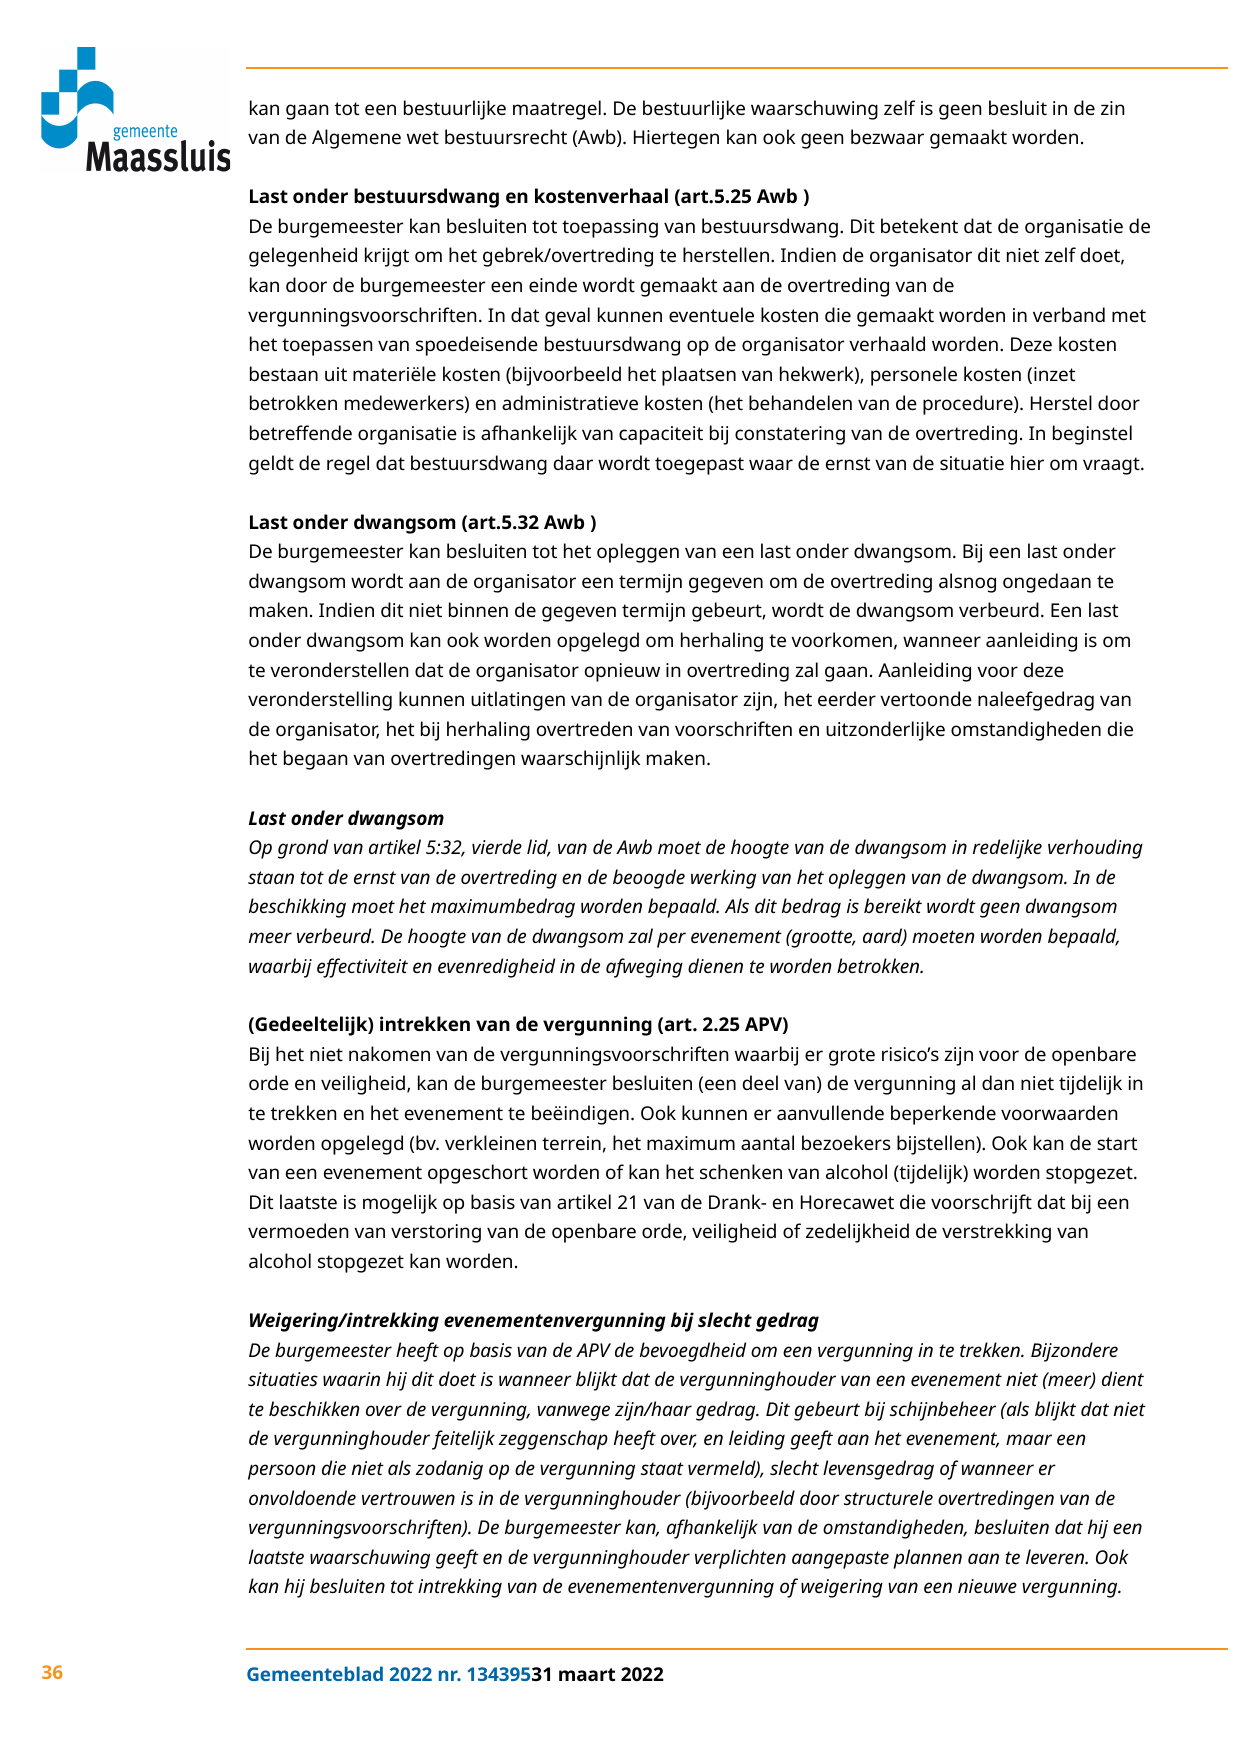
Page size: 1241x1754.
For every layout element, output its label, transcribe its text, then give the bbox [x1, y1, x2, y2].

table_header Last onder dwangsom Op grond van artikel 5:32, vierde lid, van de Awb moet de hoogte van de dwangsom in redelijke verhouding staan tot de ernst van de overtreding en de beoogde werking van het opleggen van de dwangsom. In de beschikking moet het maximumbedrag worden bepaald. Als dit bedrag is bereikt wordt geen dwangsom meer verbeurd. De hoogte van de dwangsom zal per evenement (grootte, aard) moeten worden bepaald, waarbij effectiviteit en evenredigheid in de afweging dienen te worden betrokken. [248, 805, 1152, 978]
text kan gaan tot een bestuurlijke maatregel. De bestuurlijke waarschuwing zelf is geen besluit in de zin van de Algemene wet bestuursrecht (Awb). Hiertegen kan ook geen bezwaar gemaakt worden. [248, 95, 1152, 150]
text Last onder dwangsom (art.5.32 Awb ) [248, 509, 1152, 535]
text (Gedeeltelijk) intrekken van de vergunning (art. 2.25 APV) [248, 1011, 1152, 1037]
text De burgemeester kan besluiten tot het opleggen van een last onder dwangsom. Bij een last onder dwangsom wordt aan de organisator een termijn gegeven om de overtreding alsnog ongedaan te maken. Indien dit niet binnen de gegeven termijn gebeurt, wordt de dwangsom verbeurd. Een last onder dwangsom kan ook worden opgelegd om herhaling te voorkomen, wanneer aanleiding is om te veronderstellen dat de organisator opnieuw in overtreding zal gaan. Aanleiding voor deze veronderstelling kunnen uitlatingen van de organisator zijn, het eerder vertoonde naleefgedrag van de organisator, het bij herhaling overtreden van voorschriften en uitzonderlijke omstandigheden die het begaan van overtredingen waarschijnlijk maken. [248, 538, 1152, 771]
text Bij het niet nakomen van de vergunningsvoorschriften waarbij er grote risico’s zijn voor de openbare orde en veiligheid, kan de burgemeester besluiten (een deel van) de vergunning al dan niet tijdelijk in te trekken en het evenement te beëindigen. Ook kunnen er aanvullende beperkende voorwaarden worden opgelegd (bv. verkleinen terrein, het maximum aantal bezoekers bijstellen). Ook kan de start van een evenement opgeschort worden of kan het schenken van alcohol (tijdelijk) worden stopgezet. Dit laatste is mogelijk op basis van artikel 21 van de Drank- en Horecawet die voorschrijft dat bij een vermoeden van verstoring van de openbare orde, veiligheid of zedelijkheid de verstrekking van alcohol stopgezet kan worden. [248, 1041, 1152, 1274]
text Last onder bestuursdwang en kostenverhaal (art.5.25 Awb ) [248, 183, 1152, 209]
text De burgemeester kan besluiten tot toepassing van bestuursdwang. Dit betekent dat de organisatie de gelegenheid krijgt om het gebrek/overtreding te herstellen. Indien de organisator dit niet zelf doet, kan door de burgemeester een einde wordt gemaakt aan de overtreding van de vergunningsvoorschriften. In dat geval kunnen eventuele kosten die gemaakt worden in verband met het toepassen van spoedeisende bestuursdwang op de organisator verhaald worden. Deze kosten bestaan uit materiële kosten (bijvoorbeeld het plaatsen van hekwerk), personele kosten (inzet betrokken medewerkers) en administratieve kosten (het behandelen van de procedure). Herstel door betreffende organisatie is afhankelijk van capaciteit bij constatering van de overtreding. In beginstel geldt de regel dat bestuursdwang daar wordt toegepast waar de ernst van de situatie hier om vraagt. [248, 213, 1152, 476]
picture [41, 47, 77, 92]
table_header Weigering/intrekking evenementenvergunning bij slecht gedrag De burgemeester heeft op basis van de APV de bevoegdheid om een vergunning in te trekken. Bijzondere situaties waarin hij dit doet is wanneer blijkt dat de vergunninghouder van een evenement niet (meer) dient te beschikken over de vergunning, vanwege zijn/haar gedrag. Dit gebeurt bij schijnbeheer (als blijkt dat niet de vergunninghouder feitelijk zeggenschap heeft over, en leiding geeft aan het evenement, maar een persoon die niet als zodanig op de vergunning staat vermeld), slecht levensgedrag of wanneer er onvoldoende vertrouwen is in de vergunninghouder (bijvoorbeeld door structurele overtredingen van de vergunningsvoorschriften). De burgemeester kan, afhankelijk van de omstandigheden, besluiten dat hij een laatste waarschuwing geeft en de vergunninghouder verplichten aangepaste plannen aan te leveren. Ook kan hij besluiten tot intrekking van de evenementenvergunning of weigering van een nieuwe vergunning. [248, 1307, 1152, 1599]
picture [41, 47, 231, 172]
